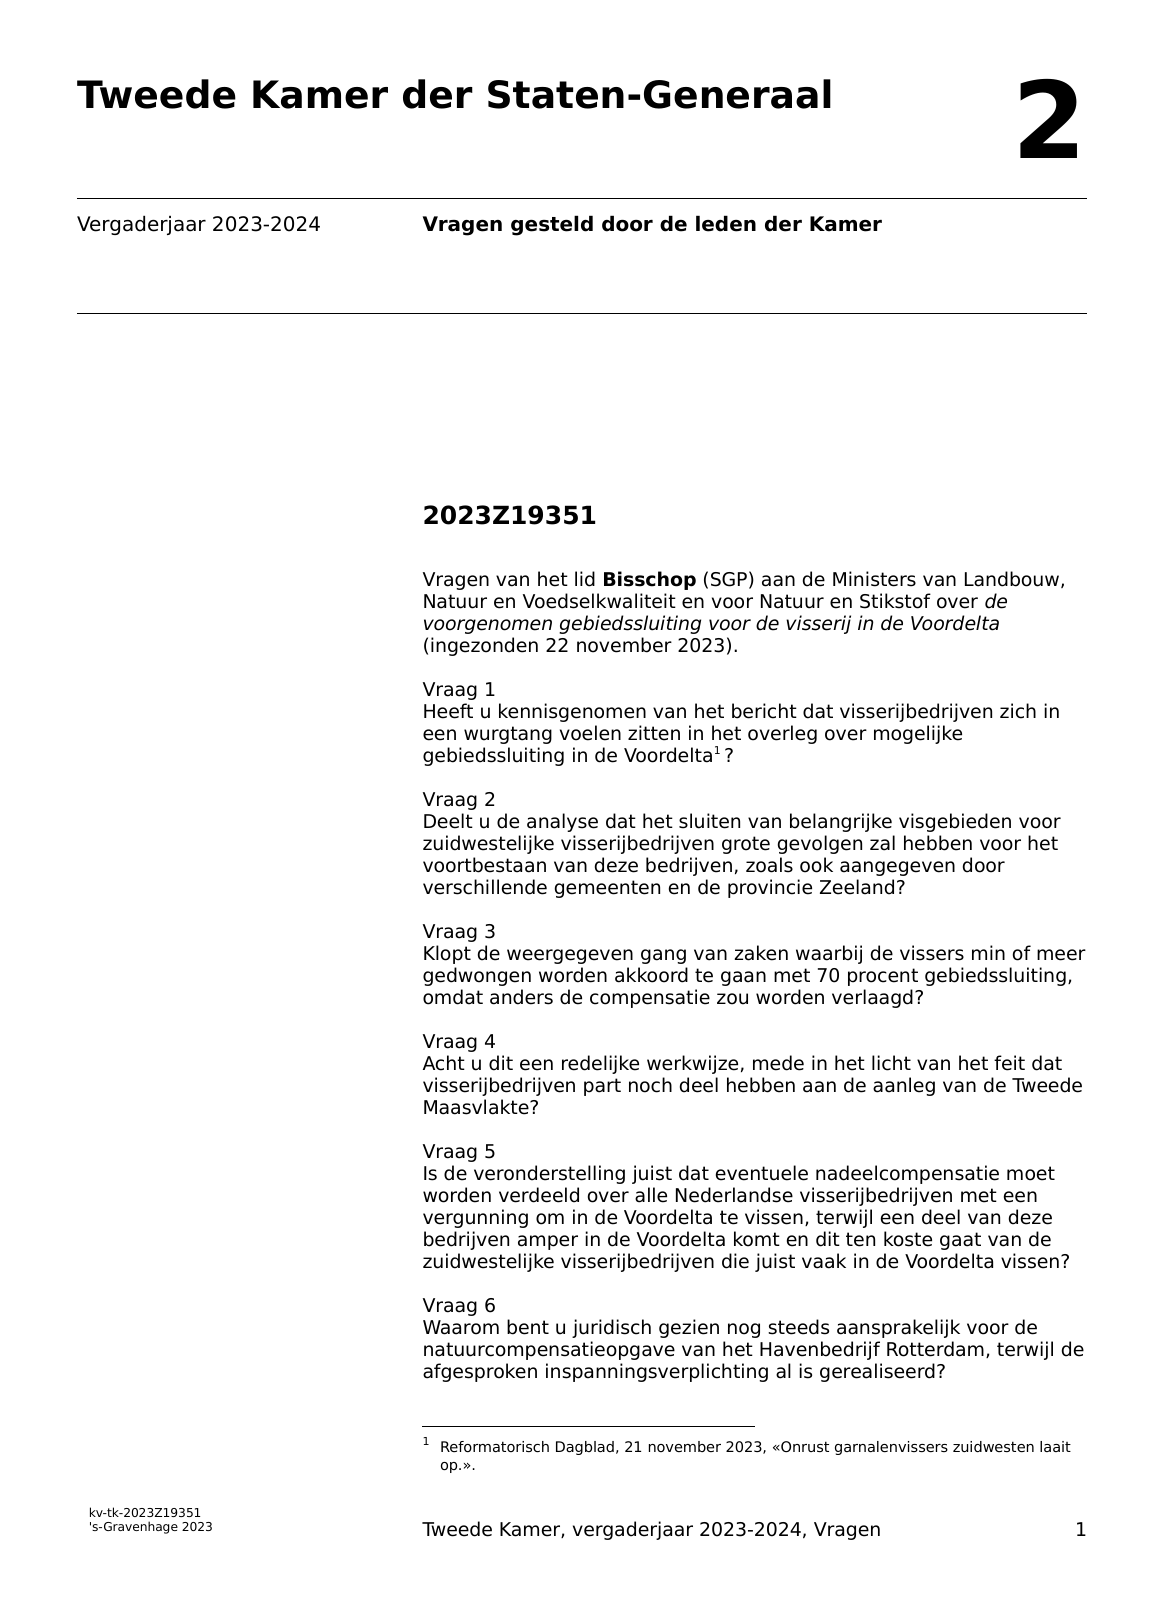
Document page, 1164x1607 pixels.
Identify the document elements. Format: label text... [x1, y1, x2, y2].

text Is de veronderstelling juist dat eventuele nadeelcompensatie moet worden verdeeld over alle Nederlandse visserijbedrijven met een vergunning om in de Voordelta te vissen, terwijl een deel van deze bedrijven amper in de Voordelta komt en dit ten koste gaat van de zuidwestelijke visserijbedrijven die juist vaak in de Voordelta vissen? [422, 1163, 1087, 1273]
text Vraag 1 [422, 679, 1087, 701]
text Waarom bent u juridisch gezien nog steeds aansprakelijk voor de natuurcompensatieopgave van het Havenbedrijf Rotterdam, terwijl de afgesproken inspanningsverplichting al is gerealiseerd? [422, 1317, 1087, 1383]
text Klopt de weergegeven gang van zaken waarbij de vissers min of meer gedwongen worden akkoord te gaan met 70 procent gebiedssluiting, omdat anders de compensatie zou worden verlaagd? [422, 943, 1087, 1009]
text Vragen van het lid Bisschop (SGP) aan de Ministers van Landbouw, Natuur en Voedselkwaliteit en voor Natuur en Stikstof over de voorgenomen gebiedssluiting voor de visserij in de Voordelta (ingezonden 22 november 2023). [422, 569, 1087, 657]
text Heeft u kennisgenomen van het bericht dat visserijbedrijven zich in een wurgtang voelen zitten in het overleg over mogelijke gebiedssluiting in de Voordelta? [422, 701, 1087, 767]
text Deelt u de analyse dat het sluiten van belangrijke visgebieden voor zuidwestelijke visserijbedrijven grote gevolgen zal hebben voor het voortbestaan van deze bedrijven, zoals ook aangegeven door verschillende gemeenten en de provincie Zeeland? [422, 811, 1087, 899]
table_header Tweede Kamer der Staten-Generaal [77, 59, 886, 198]
text Vraag 2 [422, 789, 1087, 811]
text 's-Gravenhage 2023 [88, 1520, 323, 1534]
text Vraag 6 [422, 1295, 1087, 1317]
text Vraag 4 [422, 1031, 1087, 1053]
table_header 2 [886, 59, 1087, 198]
text Acht u dit een redelijke werkwijze, mede in het licht van het feit dat visserijbedrijven part noch deel hebben aan de aanleg van de Tweede Maasvlakte? [422, 1053, 1087, 1119]
text Vraag 3 [422, 921, 1087, 943]
text Vraag 5 [422, 1141, 1087, 1163]
table_cell Vergaderjaar 2023-2024 [77, 199, 422, 313]
text Reformatorisch Dagblad, 21 november 2023, «Onrust garnalenvissers zuidwesten laait op.». [422, 1435, 1087, 1474]
table_cell Vragen gesteld door de leden der Kamer [422, 199, 1087, 313]
text kv-tk-2023Z19351 [88, 1506, 323, 1520]
text 2023Z19351 [422, 501, 1087, 531]
